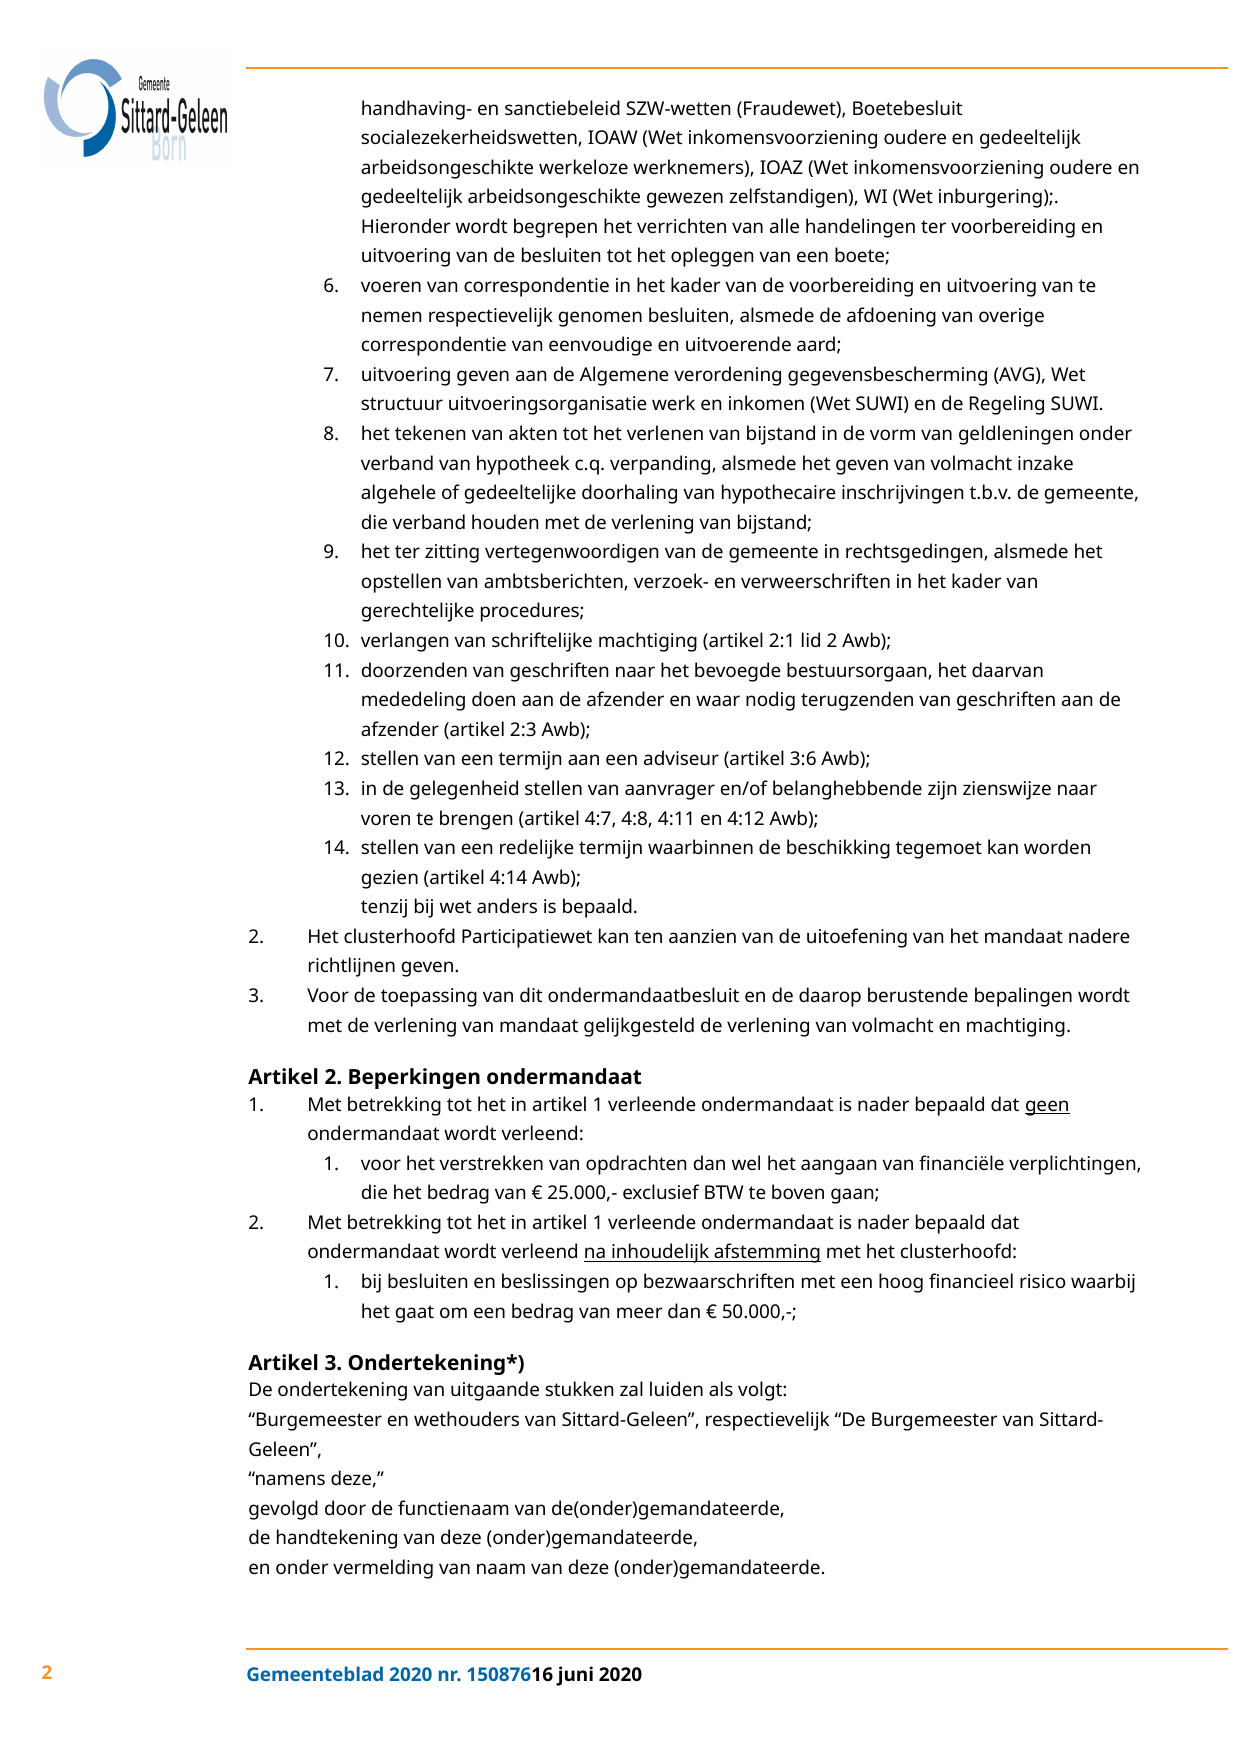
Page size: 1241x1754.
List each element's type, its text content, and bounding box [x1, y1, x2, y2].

list het ter zitting vertegenwoordigen van de gemeente in rechtsgedingen, alsmede het opstellen van ambtsberichten, verzoek- en verweerschriften in het kader van gerechtelijke procedures; [323, 538, 1152, 623]
list het tekenen van akten tot het verlenen van bijstand in de vorm van geldleningen onder verband van hypotheek c.q. verpanding, alsmede het geven van volmacht inzake algehele of gedeeltelijke doorhaling van hypothecaire inschrijvingen t.b.v. de gemeente, die verband houden met de verlening van bijstand; [323, 420, 1152, 535]
text de handtekening van deze (onder)gemandateerde, [248, 1524, 1152, 1550]
list tenzij bij wet anders is bepaald. [323, 893, 1152, 919]
text De ondertekening van uitgaande stukken zal luiden als volgt: [248, 1377, 1152, 1402]
list doorzenden van geschriften naar het bevoegde bestuursorgaan, het daarvan mededeling doen aan de afzender en waar nodig terugzenden van geschriften aan de afzender (artikel 2:3 Awb); [323, 657, 1152, 742]
list verlangen van schriftelijke machtiging (artikel 2:1 lid 2 Awb); [323, 627, 1152, 653]
list handhaving- en sanctiebeleid SZW-wetten (Fraudewet), Boetebesluit socialezekerheidswetten, IOAW (Wet inkomensvoorziening oudere en gedeeltelijk arbeidsongeschikte werkeloze werknemers), IOAZ (Wet inkomensvoorziening oudere en gedeeltelijk arbeidsongeschikte gewezen zelfstandigen), WI (Wet inburgering);. [323, 95, 1152, 209]
list in de gelegenheid stellen van aanvrager en/of belanghebbende zijn zienswijze naar voren te brengen (artikel 4:7, 4:8, 4:11 en 4:12 Awb); [323, 775, 1152, 831]
list Met betrekking tot het in artikel 1 verleende ondermandaat is nader bepaald dat ondermandaat wordt verleend na inhoudelijk afstemming met het clusterhoofd: [248, 1209, 1152, 1264]
list stellen van een termijn aan een adviseur (artikel 3:6 Awb); [323, 746, 1152, 771]
text “namens deze,” [248, 1465, 1152, 1491]
text Artikel 3. Ondertekening*) [248, 1348, 1152, 1377]
list bij besluiten en beslissingen op bezwaarschriften met een hoog financieel risico waarbij het gaat om een bedrag van meer dan € 50.000,-; [323, 1268, 1152, 1323]
list uitvoering geven aan de Algemene verordening gegevensbescherming (AVG), Wet structuur uitvoeringsorganisatie werk en inkomen (Wet SUWI) en de Regeling SUWI. [323, 361, 1152, 416]
list Hieronder wordt begrepen het verrichten van alle handelingen ter voorbereiding en uitvoering van de besluiten tot het opleggen van een boete; [323, 213, 1152, 268]
text en onder vermelding van naam van deze (onder)gemandateerde. [248, 1554, 1152, 1580]
text gevolgd door de functienaam van de(onder)gemandateerde, [248, 1495, 1152, 1521]
list stellen van een redelijke termijn waarbinnen de beschikking tegemoet kan worden gezien (artikel 4:14 Awb); [323, 834, 1152, 890]
list Het clusterhoofd Participatiewet kan ten aanzien van de uitoefening van het mandaat nadere richtlijnen geven. [248, 923, 1152, 978]
list voor het verstrekken van opdrachten dan wel het aangaan van financiële verplichtingen, die het bedrag van € 25.000,- exclusief BTW te boven gaan; [323, 1150, 1152, 1205]
text Artikel 2. Beperkingen ondermandaat [248, 1062, 1152, 1091]
list Met betrekking tot het in artikel 1 verleende ondermandaat is nader bepaald dat geen ondermandaat wordt verleend: [248, 1091, 1152, 1146]
list voeren van correspondentie in het kader van de voorbereiding en uitvoering van te nemen respectievelijk genomen besluiten, alsmede de afdoening van overige correspondentie van eenvoudige en uitvoerende aard; [323, 272, 1152, 357]
list Voor de toepassing van dit ondermandaatbesluit en de daarop berustende bepalingen wordt met de verlening van mandaat gelijkgesteld de verlening van volmacht en machtiging. [248, 982, 1152, 1038]
picture [41, 47, 231, 172]
text “Burgemeester en wethouders van Sittard-Geleen”, respectievelijk “De Burgemeester van Sittard-Geleen”, [248, 1406, 1152, 1462]
